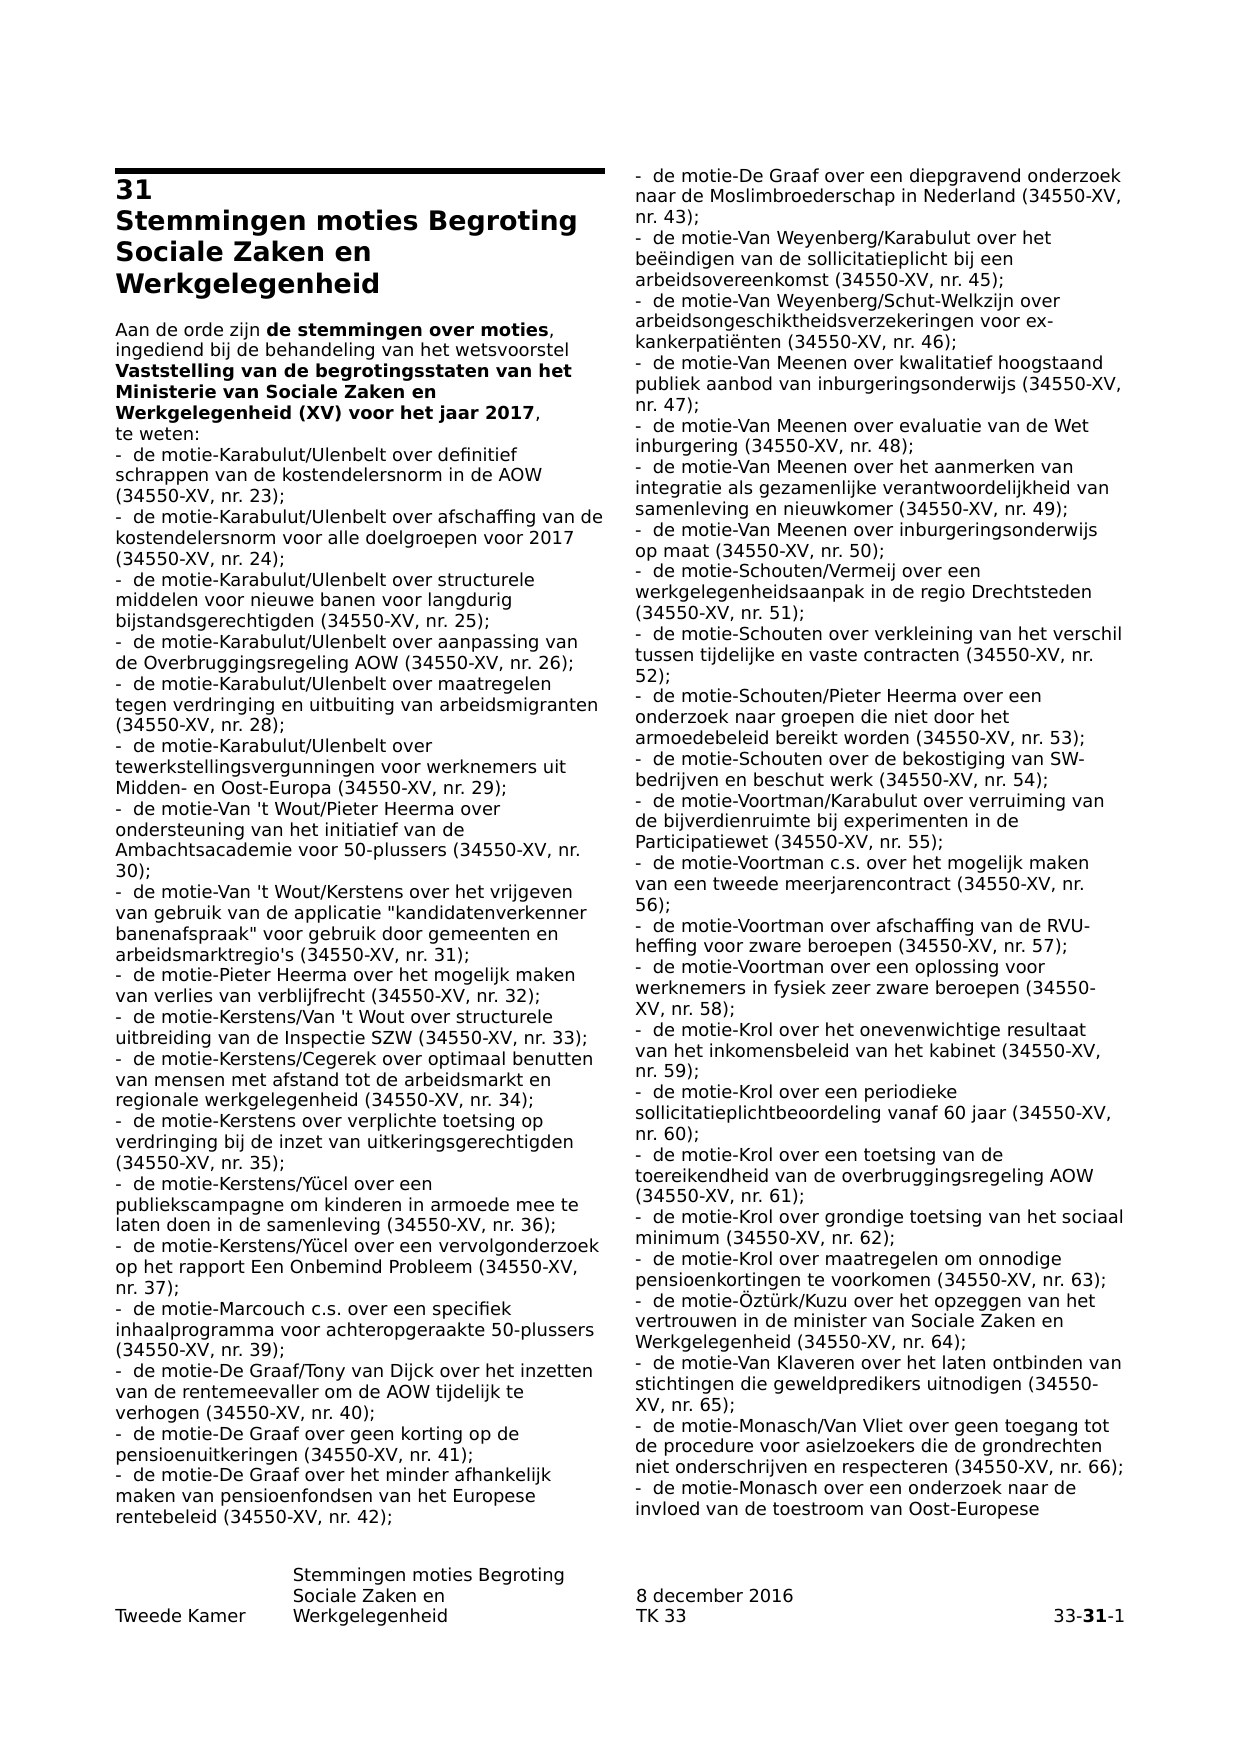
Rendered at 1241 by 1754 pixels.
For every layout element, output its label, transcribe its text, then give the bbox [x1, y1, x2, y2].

list de motie-Van Klaveren over het laten ontbinden van stichtingen die geweldpredikers uitnodigen (34550-XV, nr. 65); [635, 1353, 1125, 1415]
list de motie-Karabulut/Ulenbelt over maatregelen tegen verdringing en uitbuiting van arbeidsmigranten (34550-XV, nr. 28); [115, 673, 605, 736]
list de motie-Schouten over verkleining van het verschil tussen tijdelijke en vaste contracten (34550-XV, nr. 52); [635, 624, 1125, 686]
list de motie-Karabulut/Ulenbelt over afschaffing van de kostendelersnorm voor alle doelgroepen voor 2017 (34550-XV, nr. 24); [115, 507, 605, 569]
list de motie-Voortman over afschaffing van de RVU-heffing voor zware beroepen (34550-XV, nr. 57); [635, 915, 1125, 957]
list de motie-Kerstens/Van 't Wout over structurele uitbreiding van de Inspectie SZW (34550-XV, nr. 33); [115, 1007, 605, 1048]
list de motie-Karabulut/Ulenbelt over aanpassing van de Overbruggingsregeling AOW (34550-XV, nr. 26); [115, 632, 605, 673]
list de motie-Monasch over een onderzoek naar de invloed van de toestroom van Oost-Europese [635, 1478, 1125, 1519]
list de motie-Van 't Wout/Pieter Heerma over ondersteuning van het initiatief van de Ambachtsacademie voor 50-plussers (34550-XV, nr. 30); [115, 798, 605, 882]
list de motie-Karabulut/Ulenbelt over structurele middelen voor nieuwe banen voor langdurig bijstandsgerechtigden (34550-XV, nr. 25); [115, 569, 605, 632]
list de motie-Van Meenen over inburgeringsonderwijs op maat (34550-XV, nr. 50); [635, 519, 1125, 561]
text te weten: [115, 423, 605, 444]
list de motie-Van 't Wout/Kerstens over het vrijgeven van gebruik van de applicatie "kandidatenverkenner banenafspraak" voor gebruik door gemeenten en arbeidsmarktregio's (34550-XV, nr. 31); [115, 882, 605, 965]
list de motie-Karabulut/Ulenbelt over tewerkstellingsvergunningen voor werknemers uit Midden- en Oost-Europa (34550-XV, nr. 29); [115, 736, 605, 798]
list de motie-Krol over een toetsing van de toereikendheid van de overbruggingsregeling AOW (34550-XV, nr. 61); [635, 1144, 1125, 1207]
list de motie-Van Meenen over het aanmerken van integratie als gezamenlijke verantwoordelijkheid van samenleving en nieuwkomer (34550-XV, nr. 49); [635, 457, 1125, 519]
list de motie-Kerstens over verplichte toetsing op verdringing bij de inzet van uitkeringsgerechtigden (34550-XV, nr. 35); [115, 1111, 605, 1173]
title 31 Stemmingen moties Begroting Sociale Zaken en Werkgelegenheid [115, 174, 605, 299]
list de motie-Van Meenen over evaluatie van de Wet inburgering (34550-XV, nr. 48); [635, 415, 1125, 457]
list de motie-Krol over een periodieke sollicitatieplichtbeoordeling vanaf 60 jaar (34550-XV, nr. 60); [635, 1082, 1125, 1144]
list de motie-De Graaf over het minder afhankelijk maken van pensioenfondsen van het Europese rentebeleid (34550-XV, nr. 42); [115, 1465, 605, 1528]
list de motie-Van Weyenberg/Schut-Welkzijn over arbeidsongeschiktheidsverzekeringen voor ex-kankerpatiënten (34550-XV, nr. 46); [635, 290, 1125, 353]
text Aan de orde zijn de stemmingen over moties, ingediend bij de behandeling van het wetsvoorstel Vaststelling van de begrotingsstaten van het Ministerie van Sociale Zaken en Werkgelegenheid (XV) voor het jaar 2017, [115, 319, 605, 423]
list de motie-Kerstens/Cegerek over optimaal benutten van mensen met afstand tot de arbeidsmarkt en regionale werkgelegenheid (34550-XV, nr. 34); [115, 1048, 605, 1111]
list de motie-Voortman over een oplossing voor werknemers in fysiek zeer zware beroepen (34550-XV, nr. 58); [635, 957, 1125, 1019]
list de motie-Kerstens/Yücel over een publiekscampagne om kinderen in armoede mee te laten doen in de samenleving (34550-XV, nr. 36); [115, 1173, 605, 1236]
list de motie-Pieter Heerma over het mogelijk maken van verlies van verblijfrecht (34550-XV, nr. 32); [115, 965, 605, 1007]
list de motie-Van Meenen over kwalitatief hoogstaand publiek aanbod van inburgeringsonderwijs (34550-XV, nr. 47); [635, 353, 1125, 415]
list de motie-Kerstens/Yücel over een vervolgonderzoek op het rapport Een Onbemind Probleem (34550-XV, nr. 37); [115, 1236, 605, 1298]
list de motie-De Graaf over een diepgravend onderzoek naar de Moslimbroederschap in Nederland (34550-XV, nr. 43); [635, 165, 1125, 228]
list de motie-Öztürk/Kuzu over het opzeggen van het vertrouwen in de minister van Sociale Zaken en Werkgelegenheid (34550-XV, nr. 64); [635, 1290, 1125, 1353]
list de motie-Schouten/Vermeij over een werkgelegenheidsaanpak in de regio Drechtsteden (34550-XV, nr. 51); [635, 561, 1125, 624]
list de motie-Voortman/Karabulut over verruiming van de bijverdienruimte bij experimenten in de Participatiewet (34550-XV, nr. 55); [635, 790, 1125, 853]
list de motie-Krol over grondige toetsing van het sociaal minimum (34550-XV, nr. 62); [635, 1207, 1125, 1249]
list de motie-Krol over het onevenwichtige resultaat van het inkomensbeleid van het kabinet (34550-XV, nr. 59); [635, 1019, 1125, 1082]
list de motie-Krol over maatregelen om onnodige pensioenkortingen te voorkomen (34550-XV, nr. 63); [635, 1249, 1125, 1290]
list de motie-De Graaf/Tony van Dijck over het inzetten van de rentemeevaller om de AOW tijdelijk te verhogen (34550-XV, nr. 40); [115, 1361, 605, 1423]
list de motie-Marcouch c.s. over een specifiek inhaalprogramma voor achteropgeraakte 50-plussers (34550-XV, nr. 39); [115, 1298, 605, 1361]
list de motie-Karabulut/Ulenbelt over definitief schrappen van de kostendelersnorm in de AOW (34550-XV, nr. 23); [115, 444, 605, 507]
list de motie-Monasch/Van Vliet over geen toegang tot de procedure voor asielzoekers die de grondrechten niet onderschrijven en respecteren (34550-XV, nr. 66); [635, 1415, 1125, 1478]
list de motie-Voortman c.s. over het mogelijk maken van een tweede meerjarencontract (34550-XV, nr. 56); [635, 853, 1125, 915]
list de motie-Van Weyenberg/Karabulut over het beëindigen van de sollicitatieplicht bij een arbeidsovereenkomst (34550-XV, nr. 45); [635, 228, 1125, 290]
list de motie-De Graaf over geen korting op de pensioenuitkeringen (34550-XV, nr. 41); [115, 1423, 605, 1465]
list de motie-Schouten/Pieter Heerma over een onderzoek naar groepen die niet door het armoedebeleid bereikt worden (34550-XV, nr. 53); [635, 686, 1125, 749]
list de motie-Schouten over de bekostiging van SW-bedrijven en beschut werk (34550-XV, nr. 54); [635, 749, 1125, 790]
